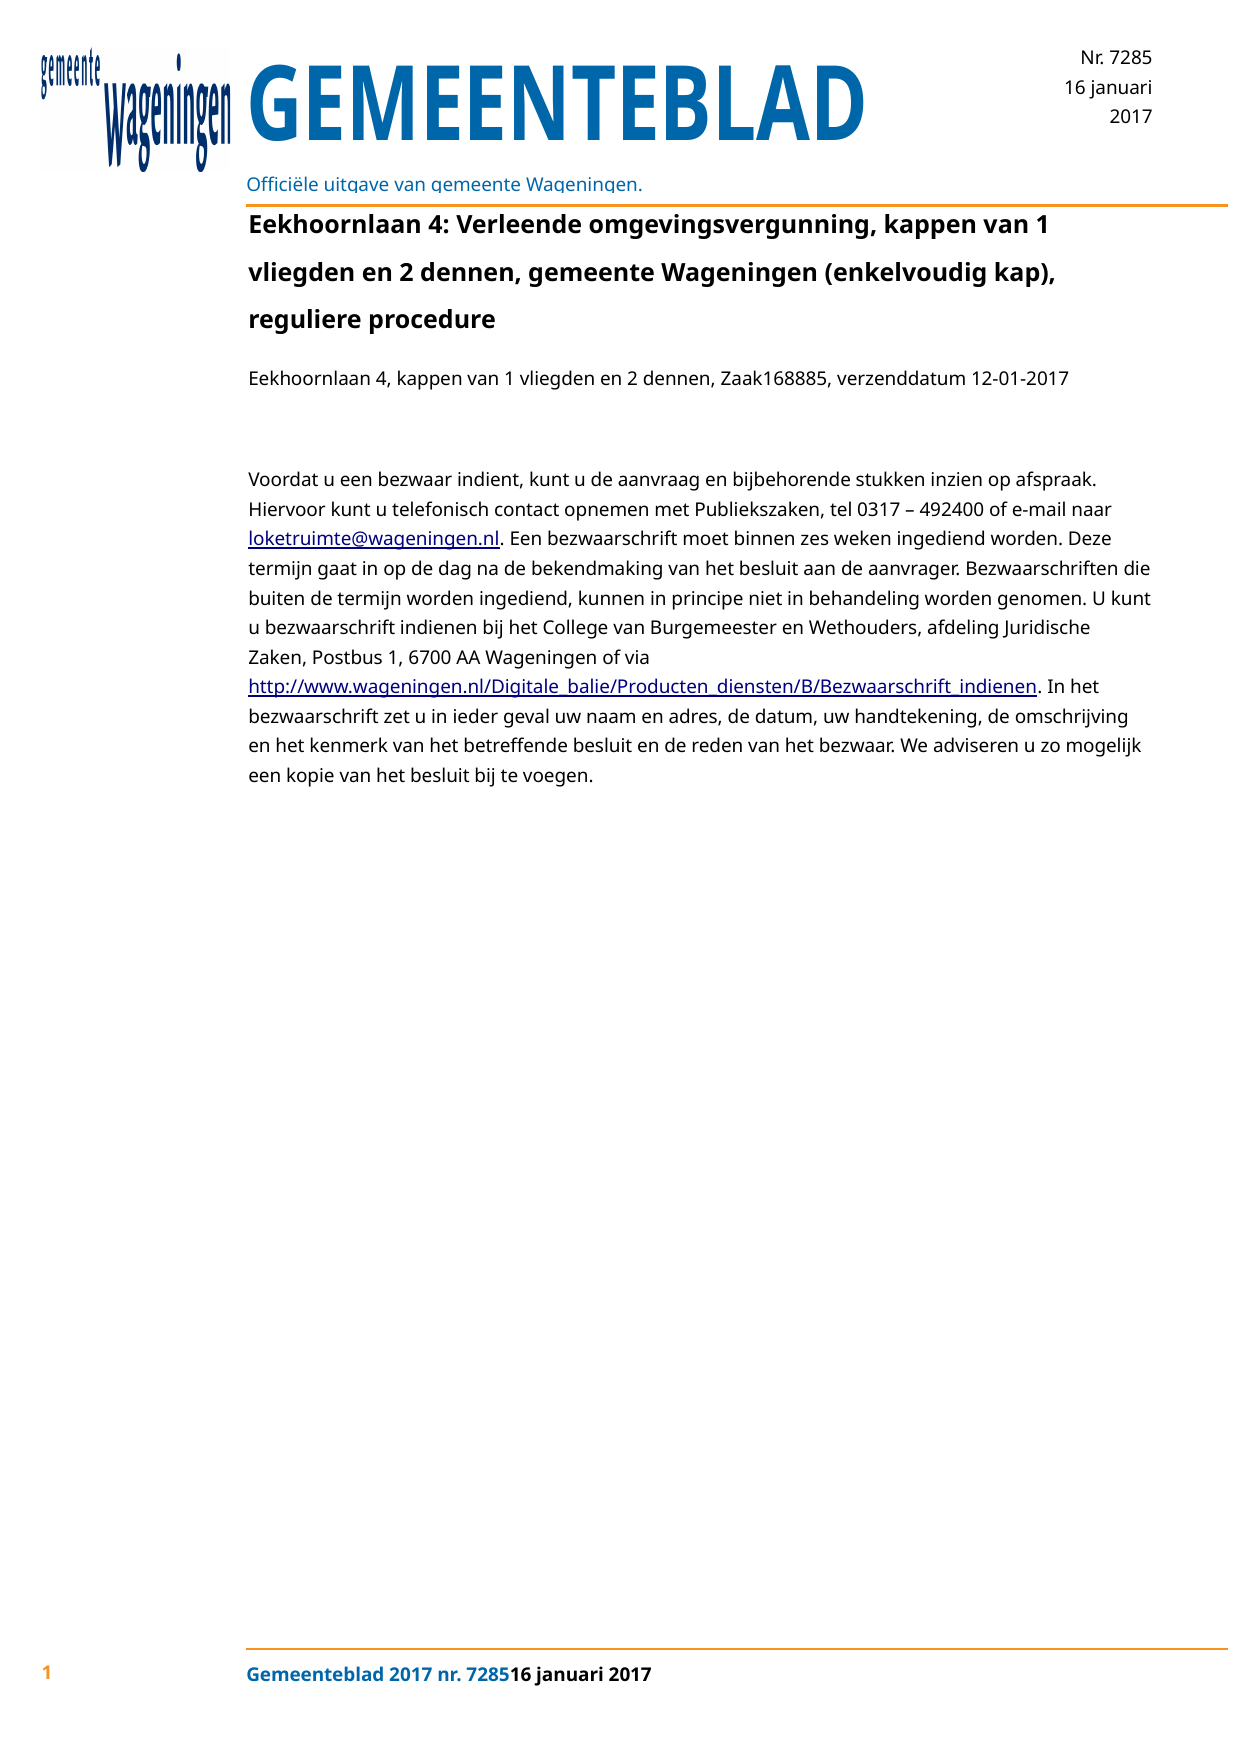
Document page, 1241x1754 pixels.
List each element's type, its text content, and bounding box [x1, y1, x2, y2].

picture [41, 47, 231, 172]
text Eekhoornlaan 4, kappen van 1 vliegden en 2 dennen, Zaak168885, verzenddatum 12-01-2017 [248, 366, 1152, 391]
text Eekhoornlaan 4: Verleende omgevingsvergunning, kappen van 1 vliegden en 2 dennen, gemeente Wageningen (enkelvoudig kap), reguliere procedure [248, 207, 1152, 336]
text Voordat u een bezwaar indient, kunt u de aanvraag en bijbehorende stukken inzien op afspraak. Hiervoor kunt u telefonisch contact opnemen met Publiekszaken, tel 0317 – 492400 of e-mail naar loketruimte@wageningen.nl. Een bezwaarschrift moet binnen zes weken ingediend worden. Deze termijn gaat in op de dag na de bekendmaking van het besluit aan de aanvrager. Bezwaarschriften die buiten de termijn worden ingediend, kunnen in principe niet in behandeling worden genomen. U kunt u bezwaarschrift indienen bij het College van Burgemeester en Wethouders, afdeling Juridische Zaken, Postbus 1, 6700 AA Wageningen of via http://www.wageningen.nl/Digitale_balie/Producten_diensten/B/Bezwaarschrift_indienen. In het bezwaarschrift zet u in ieder geval uw naam en adres, de datum, uw handtekening, de omschrijving en het kenmerk van het betreffende besluit en de reden van het bezwaar. We adviseren u zo mogelijk een kopie van het besluit bij te voegen. [248, 466, 1152, 788]
